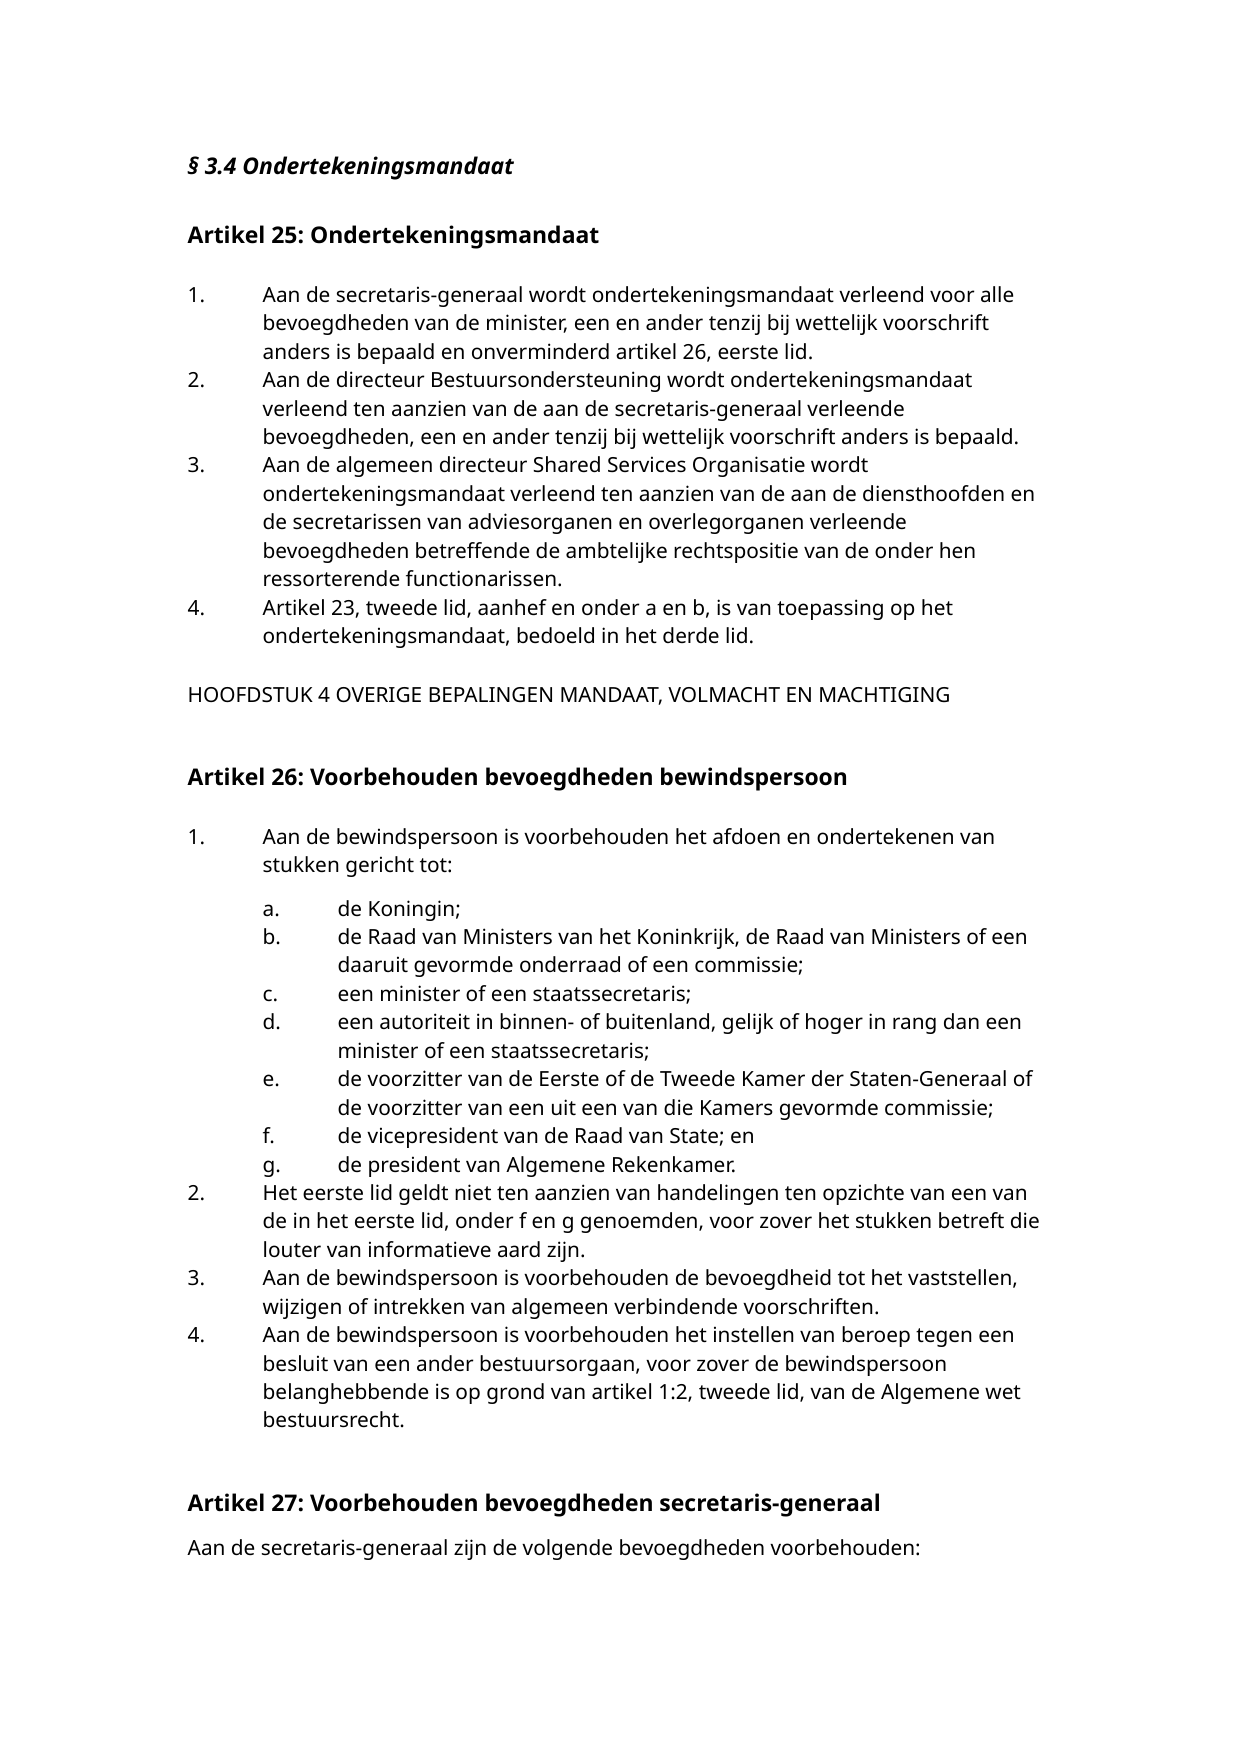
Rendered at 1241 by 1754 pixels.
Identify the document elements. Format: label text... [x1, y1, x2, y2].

list Aan de secretaris-generaal wordt ondertekeningsmandaat verleend voor alle bevoegdheden van de minister, een en ander tenzij bij wettelijk voorschrift anders is bepaald en onverminderd artikel 26, eerste lid. [187, 280, 1053, 365]
subtitle § 3.4 Ondertekeningsmandaat [187, 150, 1053, 181]
list Aan de bewindspersoon is voorbehouden het afdoen en ondertekenen van stukken gericht tot: [187, 822, 1053, 879]
list de voorzitter van de Eerste of de Tweede Kamer der Staten-Generaal of de voorzitter van een uit een van die Kamers gevormde commissie; [262, 1064, 1053, 1121]
list Het eerste lid geldt niet ten aanzien van handelingen ten opzichte van een van de in het eerste lid, onder f en g genoemden, voor zover het stukken betreft die louter van informatieve aard zijn. [187, 1178, 1053, 1263]
list Artikel 23, tweede lid, aanhef en onder a en b, is van toepassing op het ondertekeningsmandaat, bedoeld in het derde lid. [187, 593, 1053, 650]
subtitle Artikel 26: Voorbehouden bevoegdheden bewindspersoon [187, 761, 1053, 792]
list Aan de algemeen directeur Shared Services Organisatie wordt ondertekeningsmandaat verleend ten aanzien van de aan de diensthoofden en de secretarissen van adviesorganen en overlegorganen verleende bevoegdheden betreffende de ambtelijke rechtspositie van de onder hen ressorterende functionarissen. [187, 451, 1053, 593]
list Aan de bewindspersoon is voorbehouden de bevoegdheid tot het vaststellen, wijzigen of intrekken van algemeen verbindende voorschriften. [187, 1263, 1053, 1320]
list de president van Algemene Rekenkamer. [262, 1150, 1053, 1178]
list de vicepresident van de Raad van State; en [262, 1121, 1053, 1150]
list een autoriteit in binnen- of buitenland, gelijk of hoger in rang dan een minister of een staatssecretaris; [262, 1007, 1053, 1064]
subtitle HOOFDSTUK 4 OVERIGE BEPALINGEN MANDAAT, VOLMACHT EN MACHTIGING [187, 680, 1053, 708]
list Aan de bewindspersoon is voorbehouden het instellen van beroep tegen een besluit van een ander bestuursorgaan, voor zover de bewindspersoon belanghebbende is op grond van artikel 1:2, tweede lid, van de Algemene wet bestuursrecht. [187, 1320, 1053, 1434]
list een minister of een staatssecretaris; [262, 979, 1053, 1007]
list de Koningin; [262, 894, 1053, 922]
list Aan de directeur Bestuursondersteuning wordt ondertekeningsmandaat verleend ten aanzien van de aan de secretaris-generaal verleende bevoegdheden, een en ander tenzij bij wettelijk voorschrift anders is bepaald. [187, 365, 1053, 451]
text Aan de secretaris-generaal zijn de volgende bevoegdheden voorbehouden: [187, 1533, 1053, 1561]
subtitle Artikel 27: Voorbehouden bevoegdheden secretaris-generaal [187, 1487, 1053, 1518]
subtitle Artikel 25: Ondertekeningsmandaat [187, 219, 1053, 250]
list de Raad van Ministers van het Koninkrijk, de Raad van Ministers of een daaruit gevormde onderraad of een commissie; [262, 922, 1053, 979]
